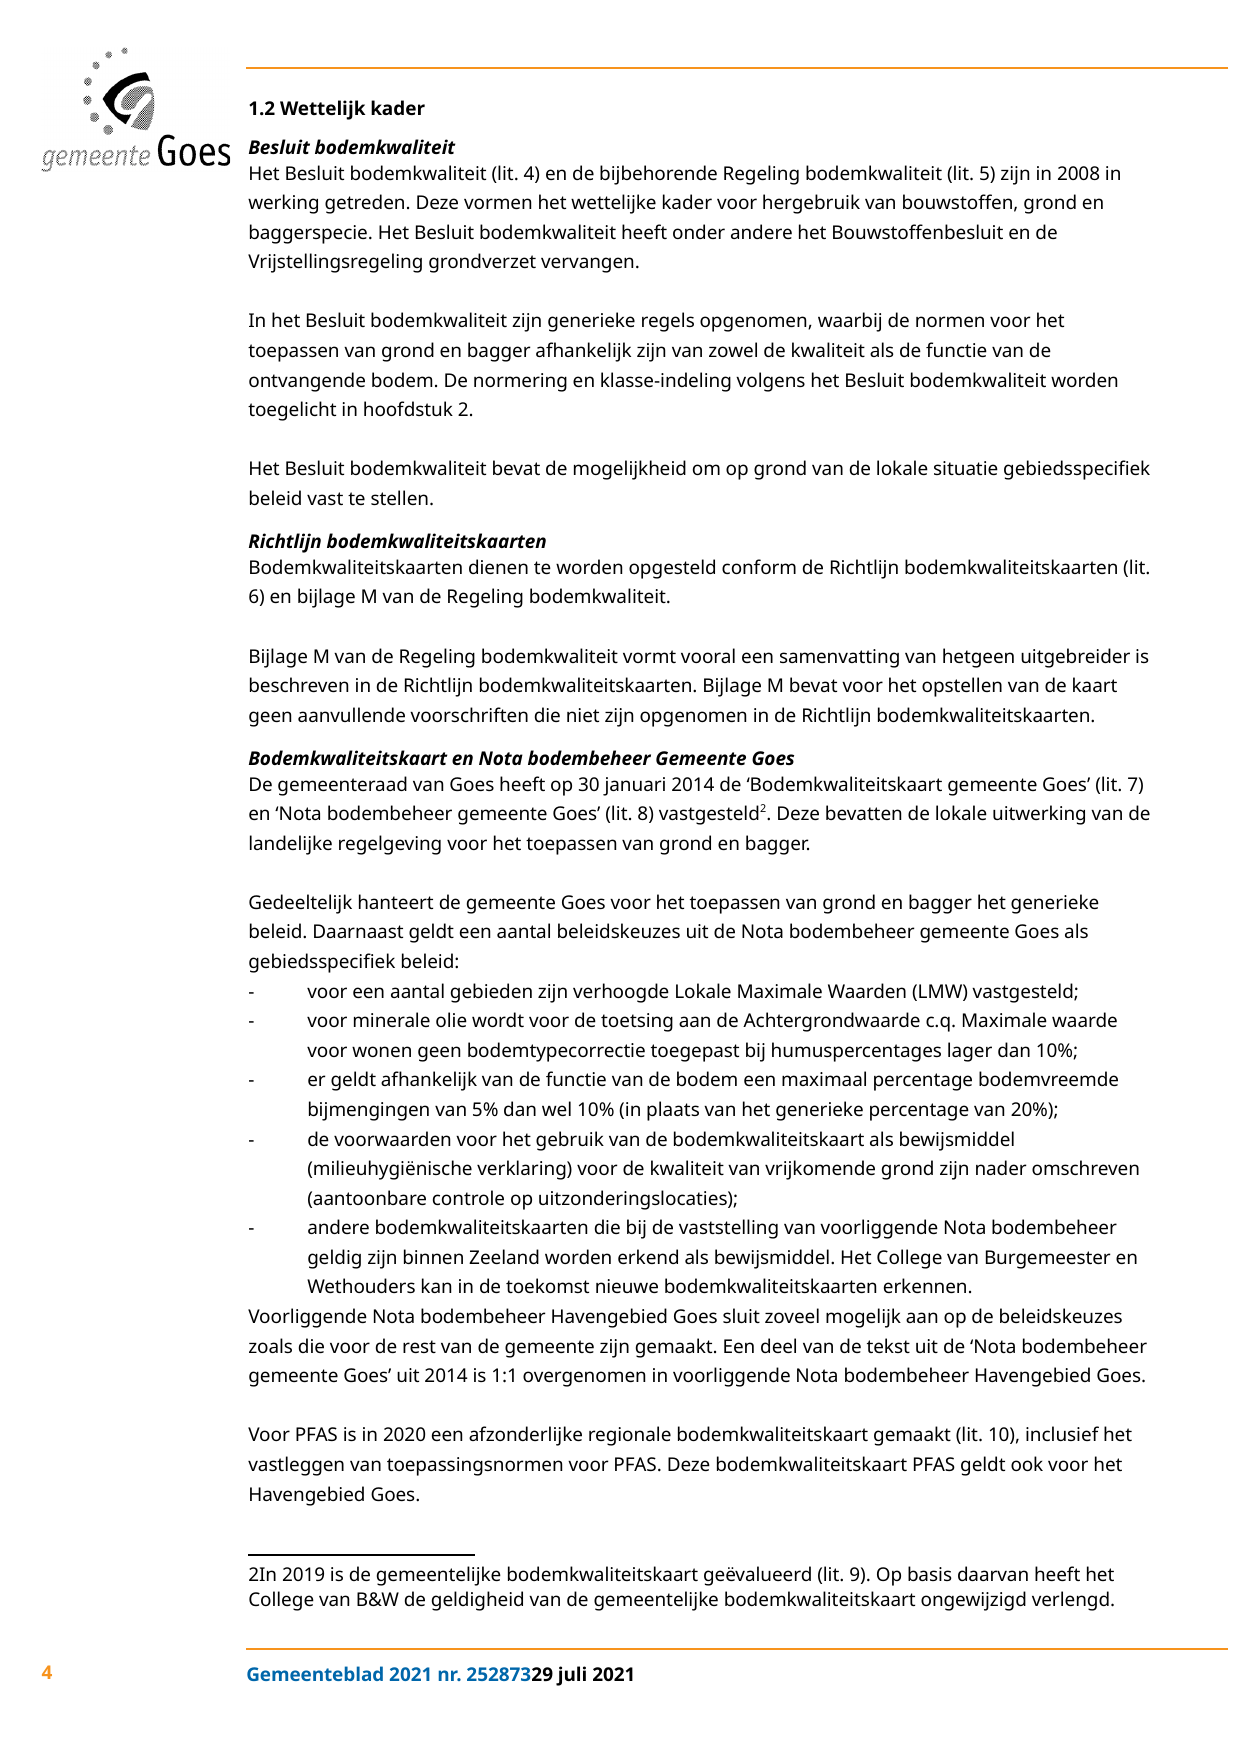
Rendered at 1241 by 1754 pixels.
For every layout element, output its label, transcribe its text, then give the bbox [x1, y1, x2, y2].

list voor een aantal gebieden zijn verhoogde Lokale Maximale Waarden (LMW) vastgesteld; [248, 978, 1152, 1004]
text Voor PFAS is in 2020 een afzonderlijke regionale bodemkwaliteitskaart gemaakt (lit. 10), inclusief het vastleggen van toepassingsnormen voor PFAS. Deze bodemkwaliteitskaart PFAS geldt ook voor het Havengebied Goes. [248, 1422, 1152, 1507]
list andere bodemkwaliteitskaarten die bij de vaststelling van voorliggende Nota bodembeheer geldig zijn binnen Zeeland worden erkend als bewijsmiddel. Het College van Burgemeester en Wethouders kan in de toekomst nieuwe bodemkwaliteitskaarten erkennen. [248, 1214, 1152, 1299]
text Bodemkwaliteitskaarten dienen te worden opgesteld conform de Richtlijn bodemkwaliteitskaarten (lit. 6) en bijlage M van de Regeling bodemkwaliteit. [248, 554, 1152, 609]
text Het Besluit bodemkwaliteit bevat de mogelijkheid om op grond van de lokale situatie gebiedsspecifiek beleid vast te stellen. [248, 456, 1152, 511]
text Bijlage M van de Regeling bodemkwaliteit vormt vooral een samenvatting van hetgeen uitgebreider is beschreven in de Richtlijn bodemkwaliteitskaarten. Bijlage M bevat voor het opstellen van de kaart geen aanvullende voorschriften die niet zijn opgenomen in de Richtlijn bodemkwaliteitskaarten. [248, 643, 1152, 728]
text Besluit bodemkwaliteit [248, 134, 1152, 160]
text De gemeenteraad van Goes heeft op 30 januari 2014 de ‘Bodemkwaliteitskaart gemeente Goes’ (lit. 7) en ‘Nota bodembeheer gemeente Goes’ (lit. 8) vastgesteld. Deze bevatten de lokale uitwerking van de landelijke regelgeving voor het toepassen van grond en bagger. [248, 771, 1152, 856]
text Bodemkwaliteitskaart en Nota bodembeheer Gemeente Goes [248, 745, 1152, 771]
picture [41, 47, 231, 172]
list voor minerale olie wordt voor de toetsing aan de Achtergrondwaarde c.q. Maximale waarde voor wonen geen bodemtypecorrectie toegepast bij humuspercentages lager dan 10%; [248, 1007, 1152, 1063]
text Voorliggende Nota bodembeheer Havengebied Goes sluit zoveel mogelijk aan op de beleidskeuzes zoals die voor de rest van de gemeente zijn gemaakt. Een deel van de tekst uit de ‘Nota bodembeheer gemeente Goes’ uit 2014 is 1:1 overgenomen in voorliggende Nota bodembeheer Havengebied Goes. [248, 1303, 1152, 1388]
list er geldt afhankelijk van de functie van de bodem een maximaal percentage bodemvreemde bijmengingen van 5% dan wel 10% (in plaats van het generieke percentage van 20%); [248, 1067, 1152, 1122]
text In het Besluit bodemkwaliteit zijn generieke regels opgenomen, waarbij de normen voor het toepassen van grond en bagger afhankelijk zijn van zowel de kwaliteit als de functie van de ontvangende bodem. De normering en klasse-indeling volgens het Besluit bodemkwaliteit worden toegelicht in hoofdstuk 2. [248, 308, 1152, 422]
list de voorwaarden voor het gebruik van de bodemkwaliteitskaart als bewijsmiddel (milieuhygiënische verklaring) voor de kwaliteit van vrijkomende grond zijn nader omschreven (aantoonbare controle op uitzonderingslocaties); [248, 1126, 1152, 1211]
text Gedeeltelijk hanteert de gemeente Goes voor het toepassen van grond en bagger het generieke beleid. Daarnaast geldt een aantal beleidskeuzes uit de Nota bodembeheer gemeente Goes als gebiedsspecifiek beleid: [248, 889, 1152, 974]
text 1.2 Wettelijk kader [248, 95, 1152, 121]
text Het Besluit bodemkwaliteit (lit. 4) en de bijbehorende Regeling bodemkwaliteit (lit. 5) zijn in 2008 in werking getreden. Deze vormen het wettelijke kader voor hergebruik van bouwstoffen, grond en baggerspecie. Het Besluit bodemkwaliteit heeft onder andere het Bouwstoffenbesluit en de Vrijstellingsregeling grondverzet vervangen. [248, 160, 1152, 274]
text In 2019 is de gemeentelijke bodemkwaliteitskaart geëvalueerd (lit. 9). Op basis daarvan heeft het College van B&W de geldigheid van de gemeentelijke bodemkwaliteitskaart ongewijzigd verlengd. [248, 1561, 1152, 1612]
text Richtlijn bodemkwaliteitskaarten [248, 528, 1152, 554]
